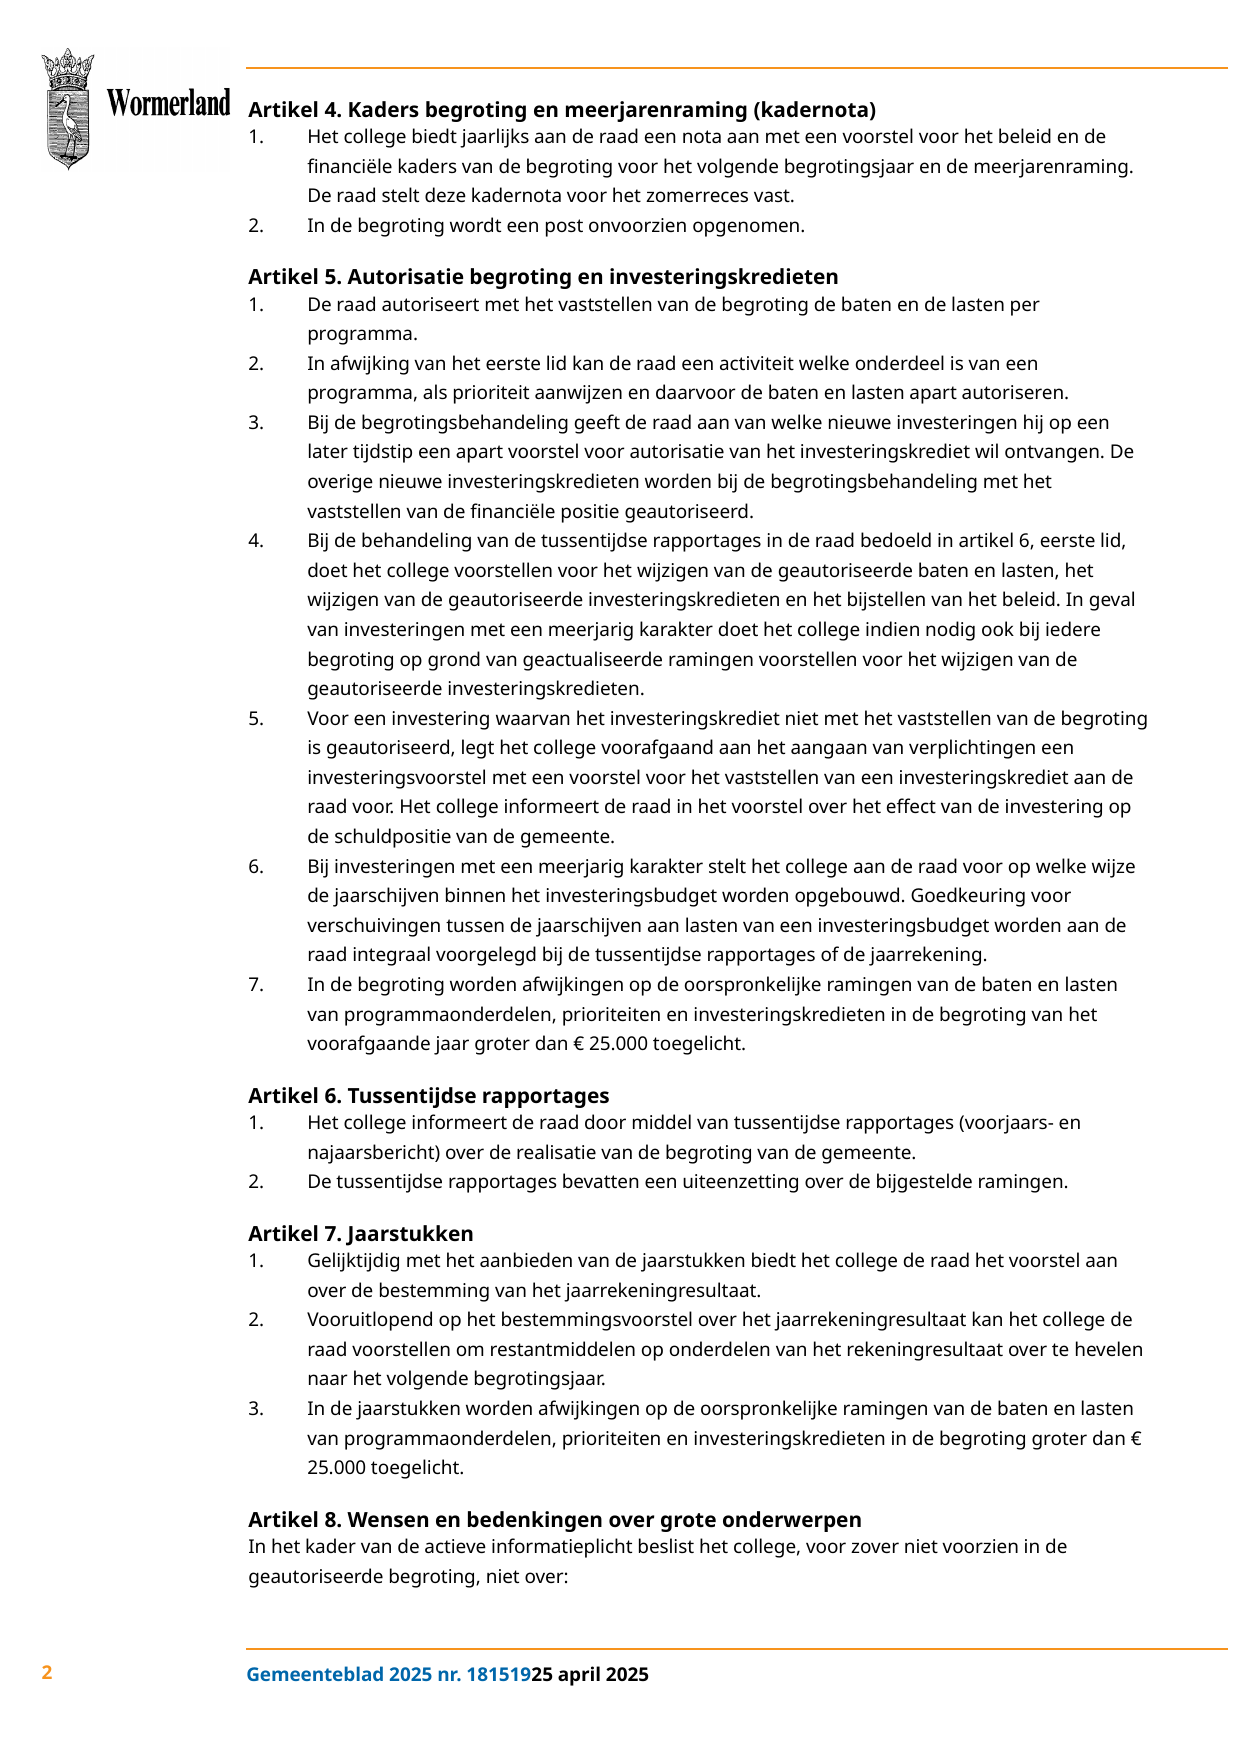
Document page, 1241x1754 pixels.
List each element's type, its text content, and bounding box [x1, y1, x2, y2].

text Artikel 5. Autorisatie begroting en investeringskredieten [248, 262, 1152, 291]
text In het kader van de actieve informatieplicht beslist het college, voor zover niet voorzien in de geautoriseerde begroting, niet over: [248, 1533, 1152, 1588]
text Artikel 7. Jaarstukken [248, 1219, 1152, 1247]
list De tussentijdse rapportages bevatten een uiteenzetting over de bijgestelde ramingen. [248, 1168, 1152, 1194]
list Het college biedt jaarlijks aan de raad een nota aan met een voorstel voor het beleid en de financiële kaders van de begroting voor het volgende begrotingsjaar en de meerjarenraming. De raad stelt deze kadernota voor het zomerreces vast. [248, 123, 1152, 208]
list Het college informeert de raad door middel van tussentijdse rapportages (voorjaars- en najaarsbericht) over de realisatie van de begroting van de gemeente. [248, 1109, 1152, 1164]
list Vooruitlopend op het bestemmingsvoorstel over het jaarrekeningresultaat kan het college de raad voorstellen om restantmiddelen op onderdelen van het rekeningresultaat over te hevelen naar het volgende begrotingsjaar. [248, 1306, 1152, 1391]
list In afwijking van het eerste lid kan de raad een activiteit welke onderdeel is van een programma, als prioriteit aanwijzen en daarvoor de baten en lasten apart autoriseren. [248, 350, 1152, 405]
text Artikel 4. Kaders begroting en meerjarenraming (kadernota) [248, 95, 1152, 123]
list Bij de begrotingsbehandeling geeft de raad aan van welke nieuwe investeringen hij op een later tijdstip een apart voorstel voor autorisatie van het investeringskrediet wil ontvangen. De overige nieuwe investeringskredieten worden bij de begrotingsbehandeling met het vaststellen van de financiële positie geautoriseerd. [248, 409, 1152, 524]
list In de jaarstukken worden afwijkingen op de oorspronkelijke ramingen van de baten en lasten van programmaonderdelen, prioriteiten en investeringskredieten in de begroting groter dan € 25.000 toegelicht. [248, 1395, 1152, 1480]
list Bij investeringen met een meerjarig karakter stelt het college aan de raad voor op welke wijze de jaarschijven binnen het investeringsbudget worden opgebouwd. Goedkeuring voor verschuivingen tussen de jaarschijven aan lasten van een investeringsbudget worden aan de raad integraal voorgelegd bij de tussentijdse rapportages of de jaarrekening. [248, 853, 1152, 967]
list Bij de behandeling van de tussentijdse rapportages in de raad bedoeld in artikel 6, eerste lid, doet het college voorstellen voor het wijzigen van de geautoriseerde baten en lasten, het wijzigen van de geautoriseerde investeringskredieten en het bijstellen van het beleid. In geval van investeringen met een meerjarig karakter doet het college indien nodig ook bij iedere begroting op grond van geactualiseerde ramingen voorstellen voor het wijzigen van de geautoriseerde investeringskredieten. [248, 527, 1152, 701]
list In de begroting worden afwijkingen op de oorspronkelijke ramingen van de baten en lasten van programmaonderdelen, prioriteiten en investeringskredieten in de begroting van het voorafgaande jaar groter dan € 25.000 toegelicht. [248, 971, 1152, 1056]
text Artikel 6. Tussentijdse rapportages [248, 1081, 1152, 1109]
text Artikel 8. Wensen en bedenkingen over grote onderwerpen [248, 1505, 1152, 1533]
list Gelijktijdig met het aanbieden van de jaarstukken biedt het college de raad het voorstel aan over de bestemming van het jaarrekeningresultaat. [248, 1247, 1152, 1303]
list De raad autoriseert met het vaststellen van de begroting de baten en de lasten per programma. [248, 291, 1152, 346]
list In de begroting wordt een post onvoorzien opgenomen. [248, 212, 1152, 238]
picture [41, 47, 231, 172]
list Voor een investering waarvan het investeringskrediet niet met het vaststellen van de begroting is geautoriseerd, legt het college voorafgaand aan het aangaan van verplichtingen een investeringsvoorstel met een voorstel voor het vaststellen van een investeringskrediet aan de raad voor. Het college informeert de raad in het voorstel over het effect van de investering op de schuldpositie van de gemeente. [248, 705, 1152, 849]
